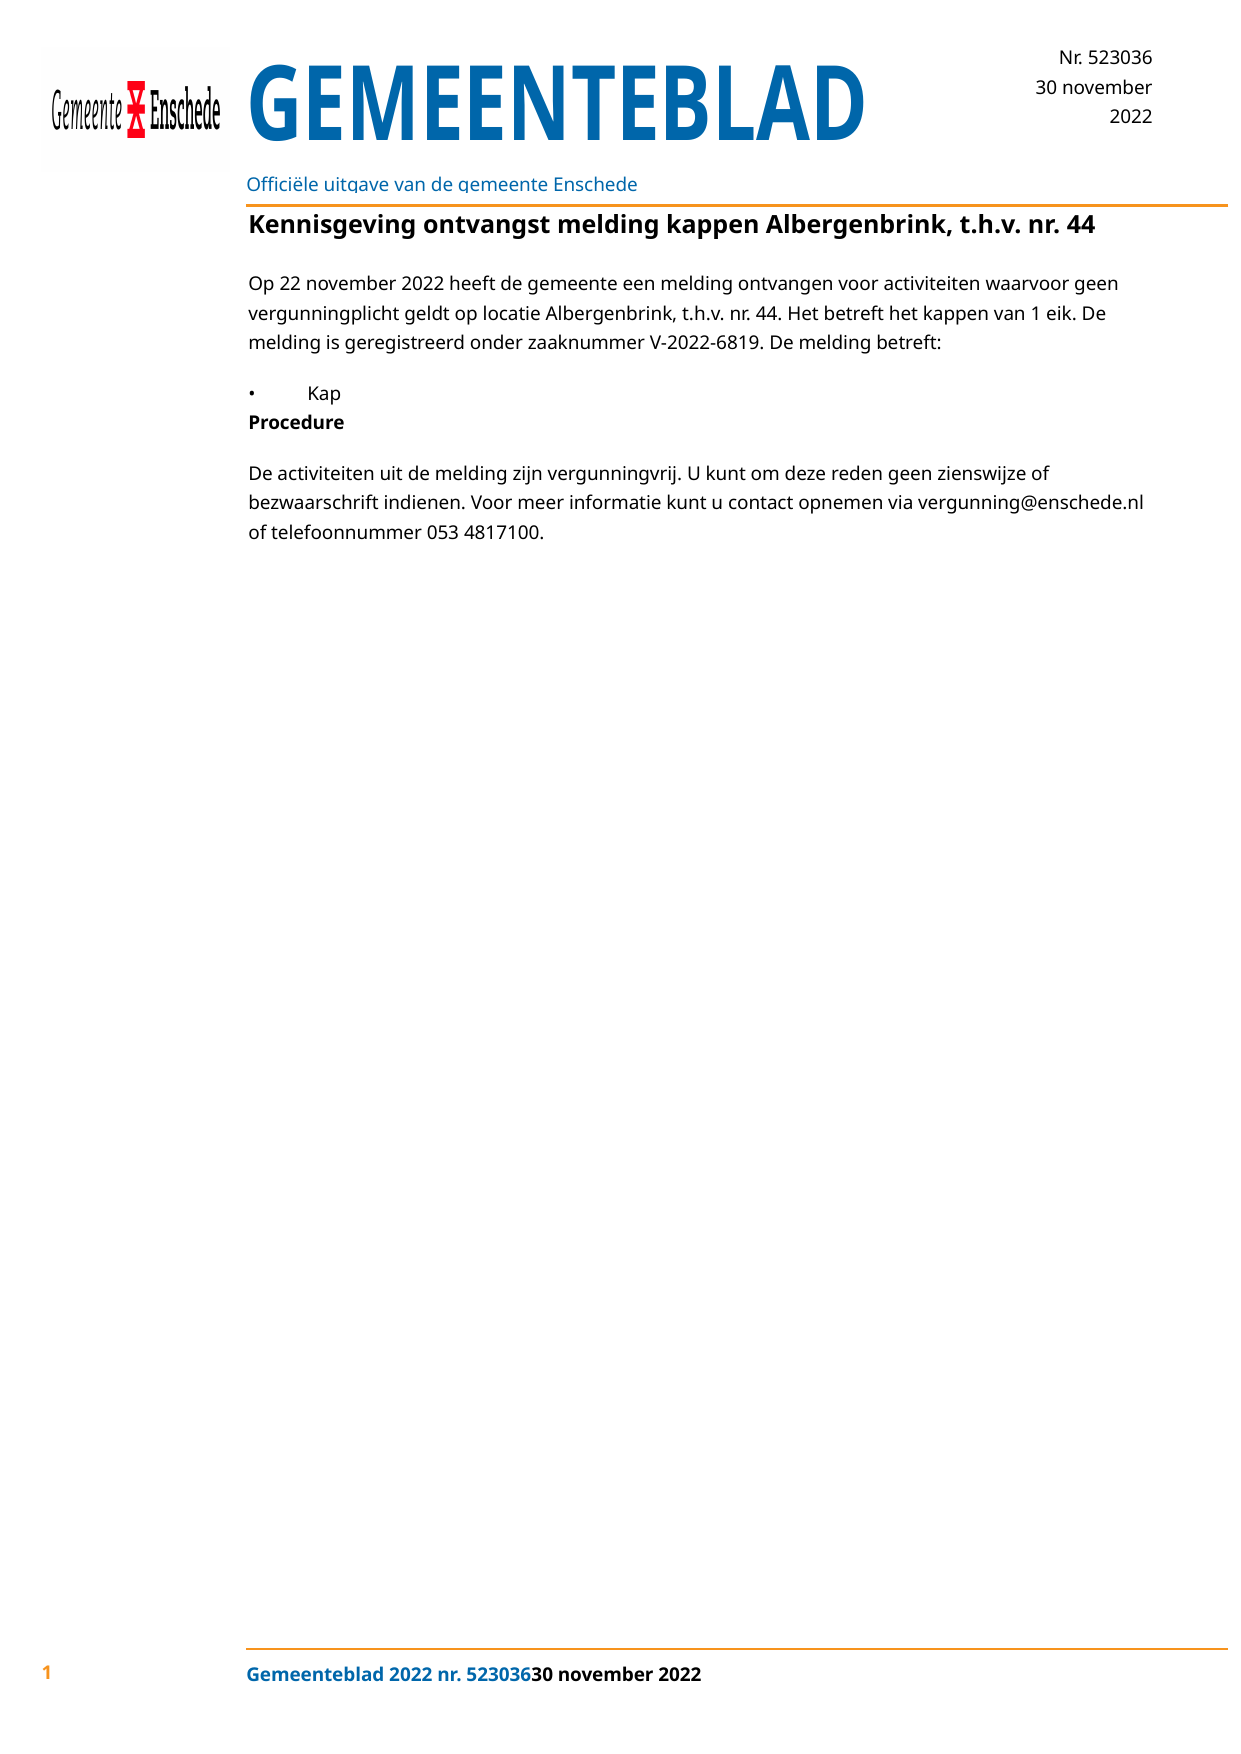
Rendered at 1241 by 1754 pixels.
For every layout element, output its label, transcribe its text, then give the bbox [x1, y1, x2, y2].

text De activiteiten uit de melding zijn vergunningvrij. U kunt om deze reden geen zienswijze of bezwaarschrift indienen. Voor meer informatie kunt u contact opnemen via vergunning@enschede.nl of telefoonnummer 053 4817100. [248, 460, 1152, 545]
text Op 22 november 2022 heeft de gemeente een melding ontvangen voor activiteiten waarvoor geen vergunningplicht geldt op locatie Albergenbrink, t.h.v. nr. 44. Het betreft het kappen van 1 eik. De melding is geregistreerd onder zaaknummer V-2022-6819. De melding betreft: [248, 270, 1152, 355]
text Kennisgeving ontvangst melding kappen Albergenbrink, t.h.v. nr. 44 [248, 207, 1152, 241]
list Kap [248, 380, 1152, 406]
text Procedure [248, 409, 1152, 435]
picture [41, 47, 231, 172]
